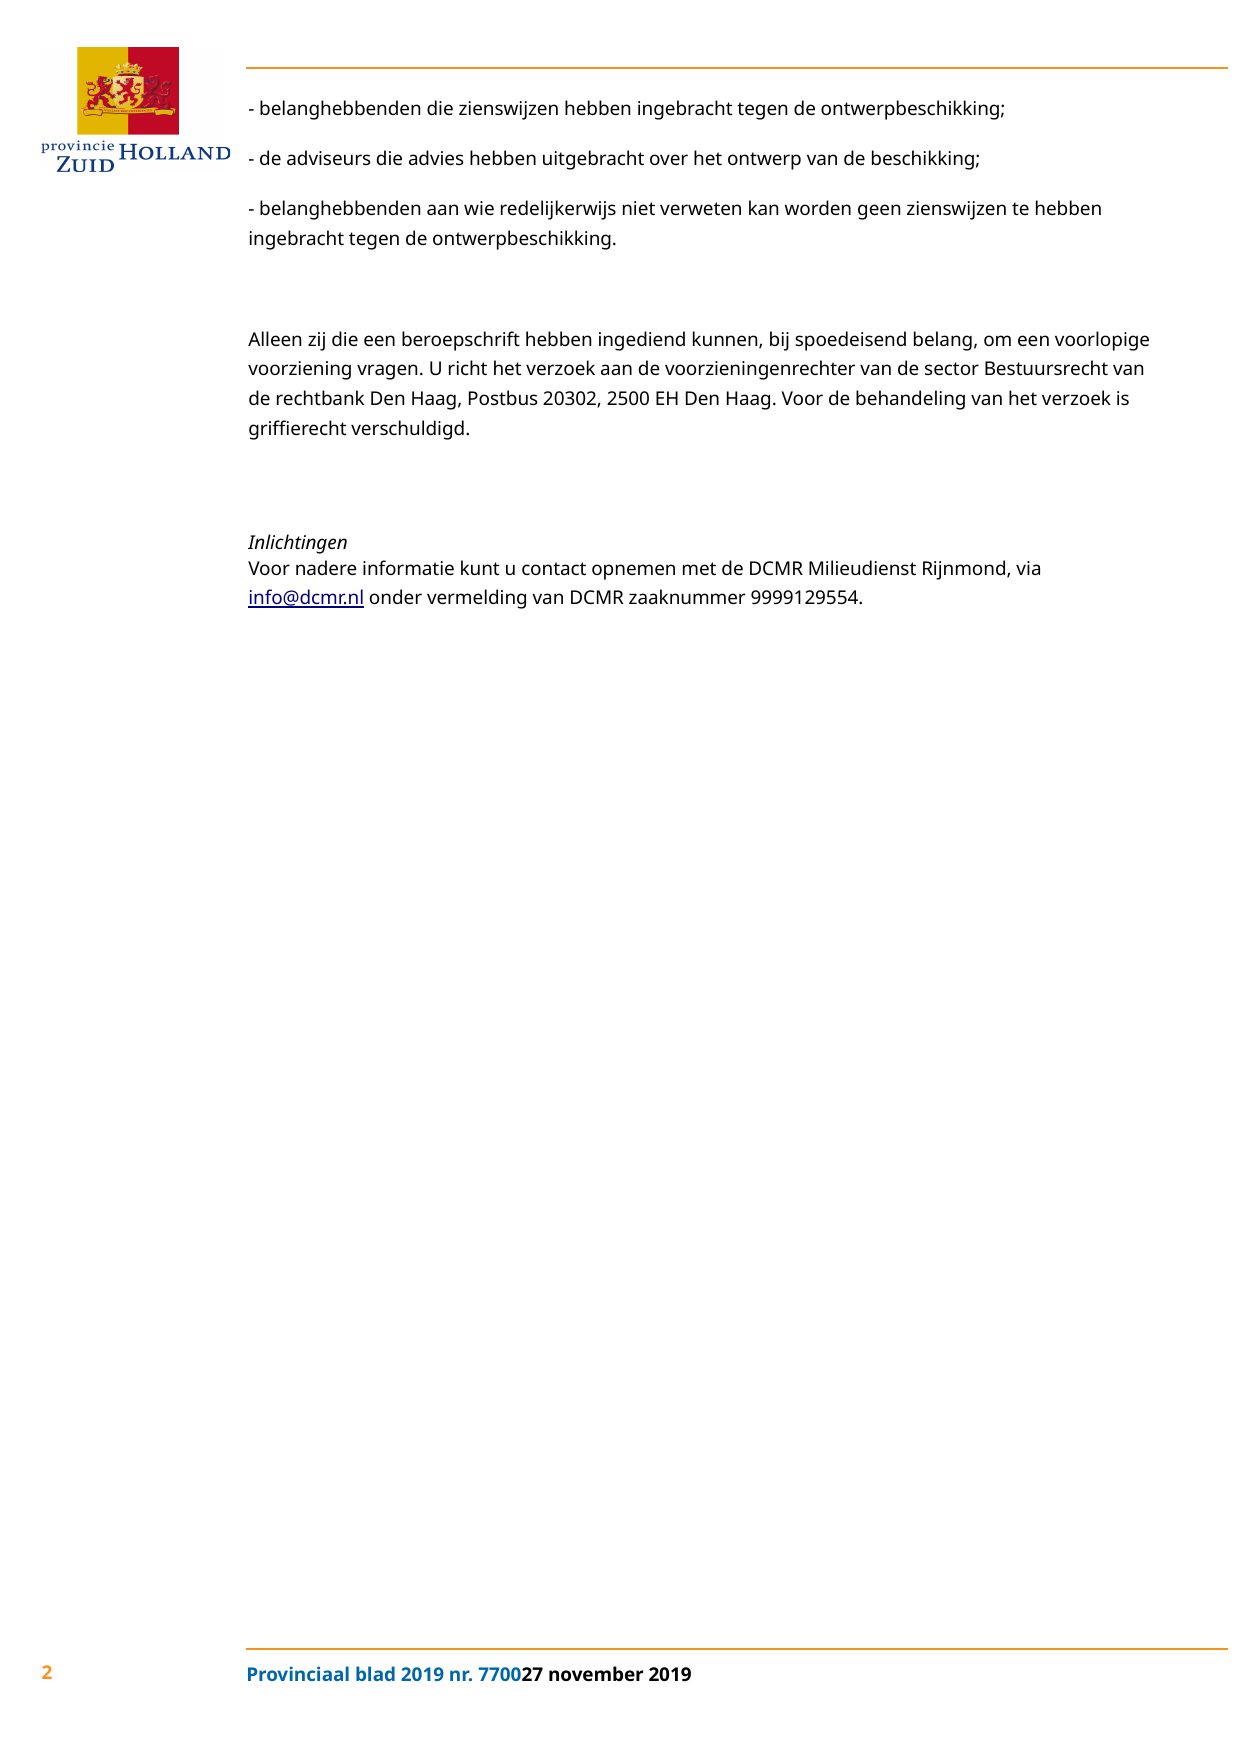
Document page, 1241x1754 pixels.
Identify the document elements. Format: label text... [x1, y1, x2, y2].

text Alleen zij die een beroepschrift hebben ingediend kunnen, bij spoedeisend belang, om een voorlopige voorziening vragen. U richt het verzoek aan de voorzieningenrechter van de sector Bestuursrecht van de rechtbank Den Haag, Postbus 20302, 2500 EH Den Haag. Voor de behandeling van het verzoek is griffierecht verschuldigd. [248, 326, 1152, 441]
text - de adviseurs die advies hebben uitgebracht over het ontwerp van de beschikking; [248, 145, 1152, 171]
text Voor nadere informatie kunt u contact opnemen met de DCMR Milieudienst Rijnmond, via info@dcmr.nl onder vermelding van DCMR zaaknummer 9999129554. [248, 555, 1152, 610]
text Inlichtingen [248, 529, 1152, 555]
text - belanghebbenden die zienswijzen hebben ingebracht tegen de ontwerpbeschikking; [248, 95, 1152, 121]
picture [41, 47, 231, 172]
text - belanghebbenden aan wie redelijkerwijs niet verweten kan worden geen zienswijzen te hebben ingebracht tegen de ontwerpbeschikking. [248, 196, 1152, 251]
